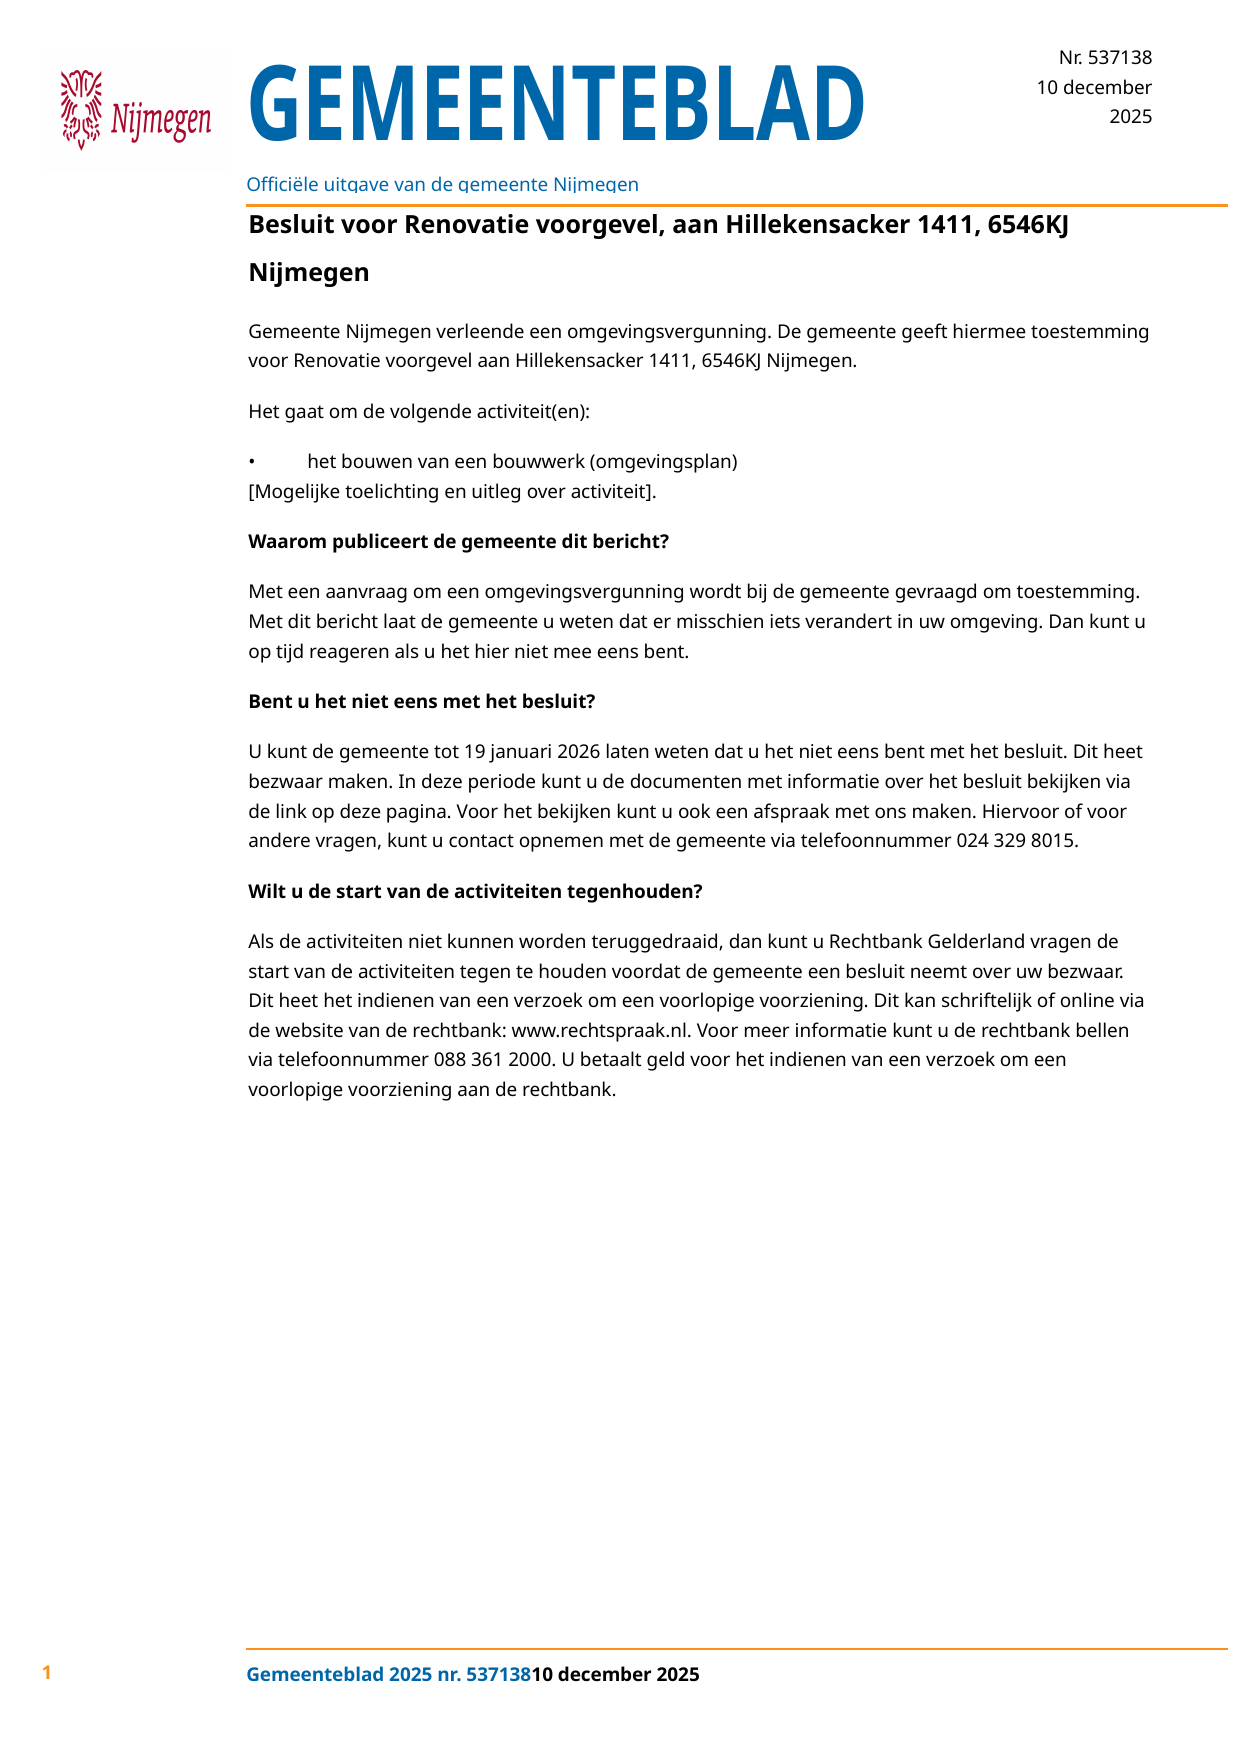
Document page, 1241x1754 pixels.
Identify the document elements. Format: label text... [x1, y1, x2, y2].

picture [41, 47, 231, 172]
text U kunt de gemeente tot 19 januari 2026 laten weten dat u het niet eens bent met het besluit. Dit heet bezwaar maken. In deze periode kunt u de documenten met informatie over het besluit bekijken via de link op deze pagina. Voor het bekijken kunt u ook een afspraak met ons maken. Hiervoor of voor andere vragen, kunt u contact opnemen met de gemeente via telefoonnummer 024 329 8015. [248, 739, 1152, 853]
text Waarom publiceert de gemeente dit bericht? [248, 528, 1152, 554]
text [Mogelijke toelichting en uitleg over activiteit]. [248, 478, 1152, 504]
text Als de activiteiten niet kunnen worden teruggedraaid, dan kunt u Rechtbank Gelderland vragen de start van de activiteiten tegen te houden voordat de gemeente een besluit neemt over uw bezwaar. Dit heet het indienen van een verzoek om een voorlopige voorziening. Dit kan schriftelijk of online via de website van de rechtbank: www.rechtspraak.nl. Voor meer informatie kunt u de rechtbank bellen via telefoonnummer 088 361 2000. U betaalt geld voor het indienen van een verzoek om een voorlopige voorziening aan de rechtbank. [248, 928, 1152, 1102]
text Bent u het niet eens met het besluit? [248, 688, 1152, 714]
text Besluit voor Renovatie voorgevel, aan Hillekensacker 1411, 6546KJ Nijmegen [248, 207, 1152, 288]
text Wilt u de start van de activiteiten tegenhouden? [248, 878, 1152, 904]
text Met een aanvraag om een omgevingsvergunning wordt bij de gemeente gevraagd om toestemming. Met dit bericht laat de gemeente u weten dat er misschien iets verandert in uw omgeving. Dan kunt u op tijd reageren als u het hier niet mee eens bent. [248, 579, 1152, 664]
text Het gaat om de volgende activiteit(en): [248, 398, 1152, 424]
list het bouwen van een bouwwerk (omgevingsplan) [248, 448, 1152, 474]
text Gemeente Nijmegen verleende een omgevingsvergunning. De gemeente geeft hiermee toestemming voor Renovatie voorgevel aan Hillekensacker 1411, 6546KJ Nijmegen. [248, 318, 1152, 373]
